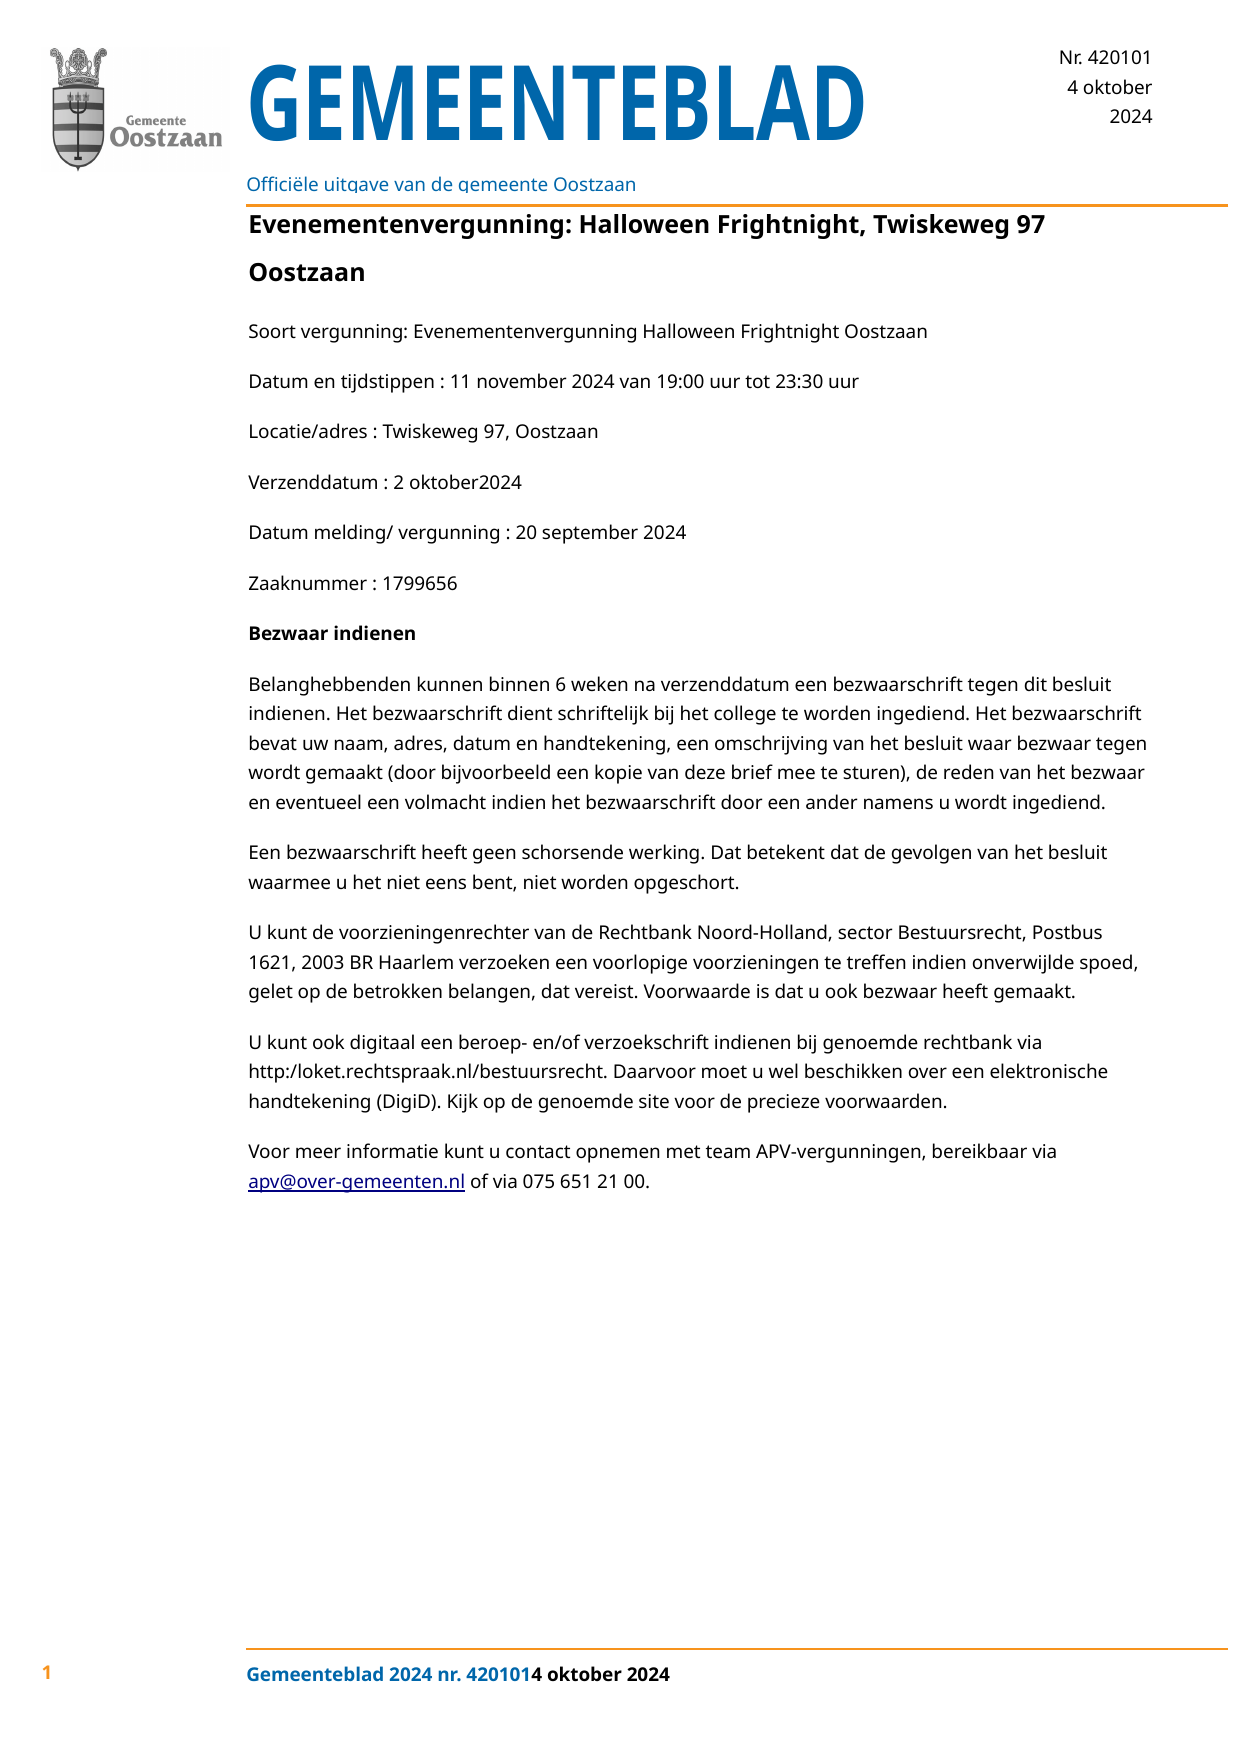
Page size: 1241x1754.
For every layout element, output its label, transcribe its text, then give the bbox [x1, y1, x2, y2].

text Evenementenvergunning: Halloween Frightnight, Twiskeweg 97 Oostzaan [248, 207, 1152, 288]
text Datum en tijdstippen : 11 november 2024 van 19:00 uur tot 23:30 uur [248, 368, 1152, 394]
text Soort vergunning: Evenementenvergunning Halloween Frightnight Oostzaan [248, 318, 1152, 344]
text Zaaknummer : 1799656 [248, 570, 1152, 596]
text U kunt de voorzieningenrechter van de Rechtbank Noord-Holland, sector Bestuursrecht, Postbus 1621, 2003 BR Haarlem verzoeken een voorlopige voorzieningen te treffen indien onverwijlde spoed, gelet op de betrokken belangen, dat vereist. Voorwaarde is dat u ook bezwaar heeft gemaakt. [248, 919, 1152, 1004]
text Een bezwaarschrift heeft geen schorsende werking. Dat betekent dat de gevolgen van het besluit waarmee u het niet eens bent, niet worden opgeschort. [248, 839, 1152, 895]
text Locatie/adres : Twiskeweg 97, Oostzaan [248, 419, 1152, 444]
text U kunt ook digitaal een beroep- en/of verzoekschrift indienen bij genoemde rechtbank via http:/loket.rechtspraak.nl/bestuursrecht. Daarvoor moet u wel beschikken over een elektronische handtekening (DigiD). Kijk op de genoemde site voor de precieze voorwaarden. [248, 1029, 1152, 1114]
text Voor meer informatie kunt u contact opnemen met team APV-vergunningen, bereikbaar via apv@over-gemeenten.nl of via 075 651 21 00. [248, 1139, 1152, 1194]
picture [41, 47, 231, 172]
text Datum melding/ vergunning : 20 september 2024 [248, 519, 1152, 545]
text Bezwaar indienen [248, 620, 1152, 646]
text Verzenddatum : 2 oktober2024 [248, 469, 1152, 495]
text Belanghebbenden kunnen binnen 6 weken na verzenddatum een bezwaarschrift tegen dit besluit indienen. Het bezwaarschrift dient schriftelijk bij het college te worden ingediend. Het bezwaarschrift bevat uw naam, adres, datum en handtekening, een omschrijving van het besluit waar bezwaar tegen wordt gemaakt (door bijvoorbeeld een kopie van deze brief mee te sturen), de reden van het bezwaar en eventueel een volmacht indien het bezwaarschrift door een ander namens u wordt ingediend. [248, 671, 1152, 815]
